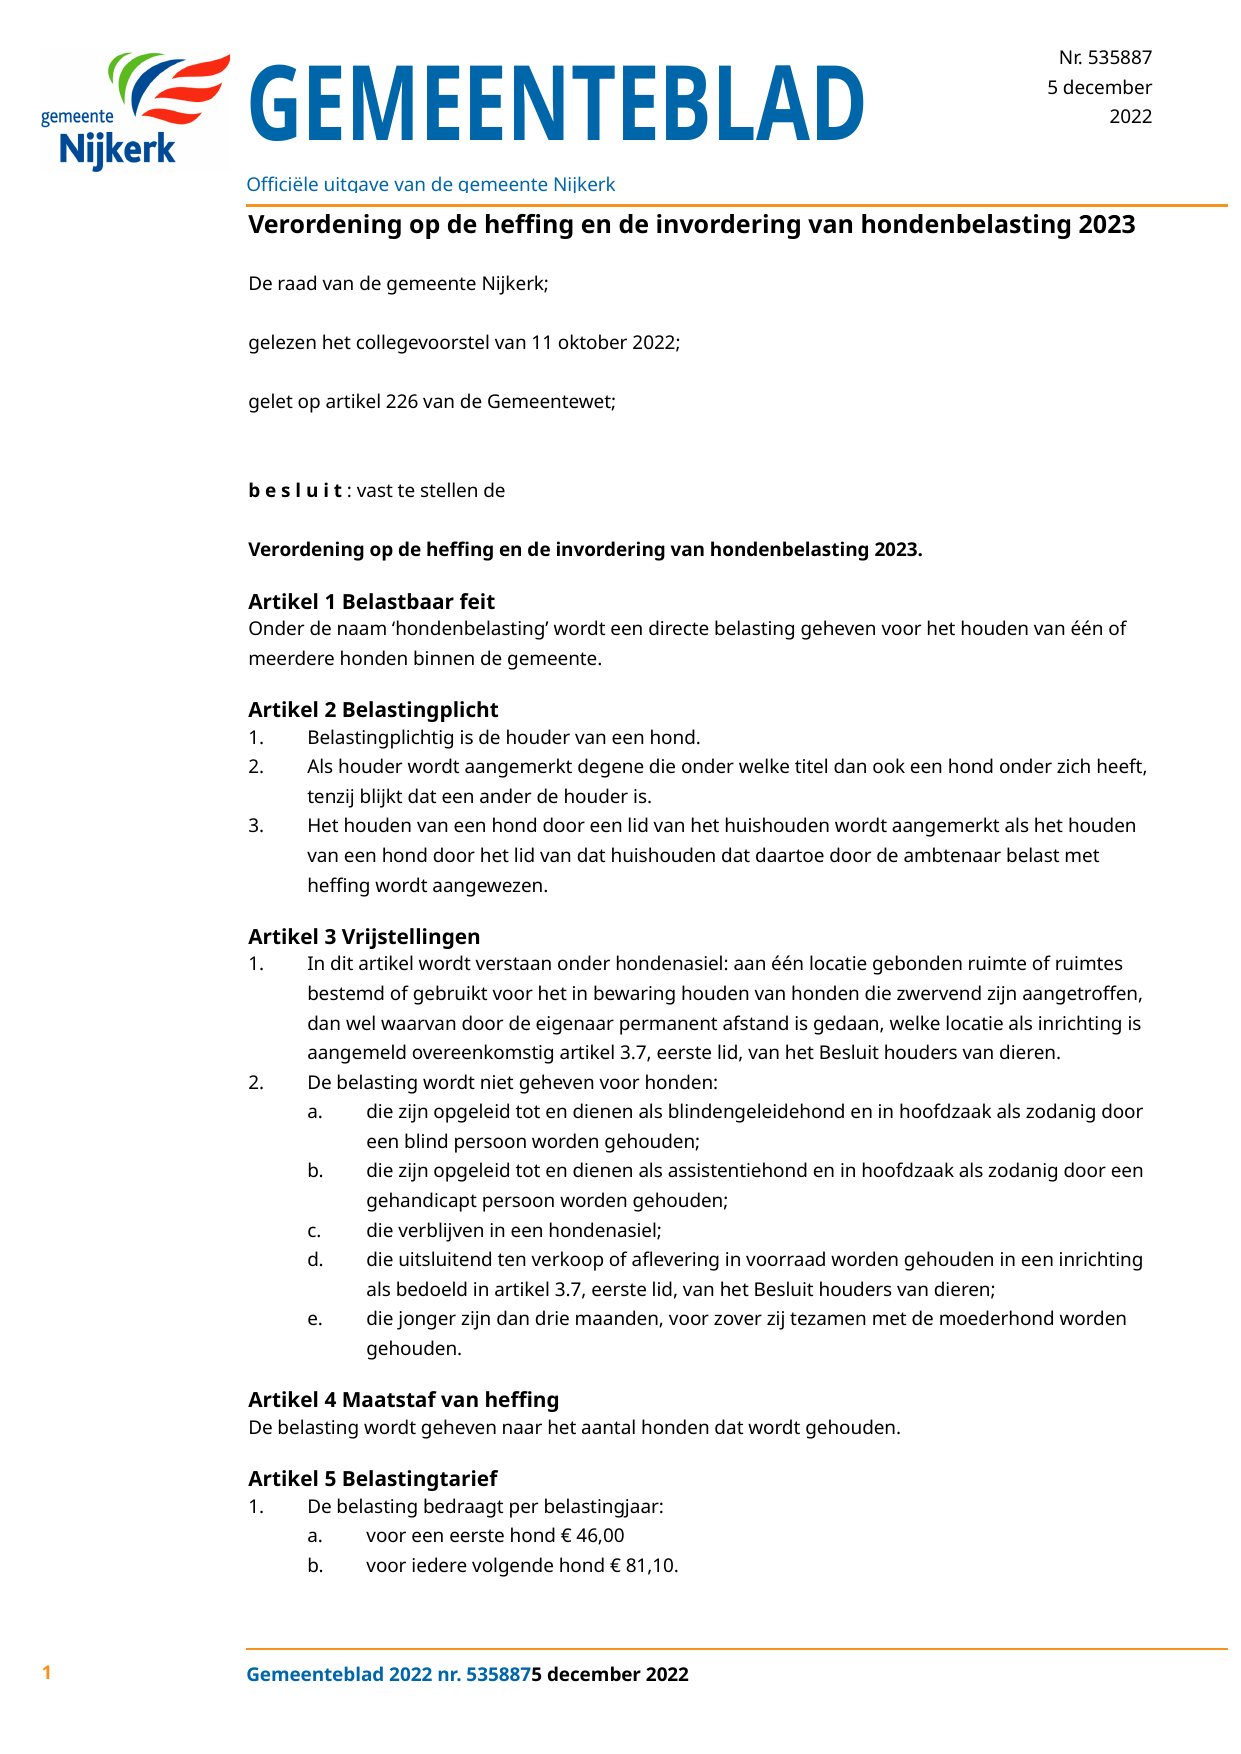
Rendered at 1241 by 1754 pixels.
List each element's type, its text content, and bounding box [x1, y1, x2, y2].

list die zijn opgeleid tot en dienen als blindengeleidehond en in hoofdzaak als zodanig door een blind persoon worden gehouden; [307, 1098, 1152, 1154]
text b e s l u i t : vast te stellen de [248, 477, 1152, 503]
list die uitsluitend ten verkoop of aflevering in voorraad worden gehouden in een inrichting als bedoeld in artikel 3.7, eerste lid, van het Besluit houders van dieren; [307, 1246, 1152, 1302]
text Verordening op de heffing en de invordering van hondenbelasting 2023. [248, 537, 1152, 562]
text Artikel 3 Vrijstellingen [248, 922, 1152, 951]
list De belasting bedraagt per belastingjaar: [248, 1493, 1152, 1519]
list voor iedere volgende hond € 81,10. [307, 1552, 1152, 1578]
text De raad van de gemeente Nijkerk; [248, 270, 1152, 296]
text Artikel 1 Belastbaar feit [248, 587, 1152, 615]
list voor een eerste hond € 46,00 [307, 1522, 1152, 1548]
text Artikel 4 Maatstaf van heffing [248, 1386, 1152, 1414]
list In dit artikel wordt verstaan onder hondenasiel: aan één locatie gebonden ruimte of ruimtes bestemd of gebruikt voor het in bewaring houden van honden die zwervend zijn aangetroffen, dan wel waarvan door de eigenaar permanent afstand is gedaan, welke locatie als inrichting is aangemeld overeenkomstig artikel 3.7, eerste lid, van het Besluit houders van dieren. [248, 951, 1152, 1065]
list De belasting wordt niet geheven voor honden: [248, 1069, 1152, 1095]
text Verordening op de heffing en de invordering van hondenbelasting 2023 [248, 207, 1152, 241]
list Belastingplichtig is de houder van een hond. [248, 724, 1152, 749]
text Onder de naam ‘hondenbelasting’ wordt een directe belasting geheven voor het houden van één of meerdere honden binnen de gemeente. [248, 615, 1152, 671]
list die zijn opgeleid tot en dienen als assistentiehond en in hoofdzaak als zodanig door een gehandicapt persoon worden gehouden; [307, 1158, 1152, 1213]
list Het houden van een hond door een lid van het huishouden wordt aangemerkt als het houden van een hond door het lid van dat huishouden dat daartoe door de ambtenaar belast met heffing wordt aangewezen. [248, 813, 1152, 897]
list Als houder wordt aangemerkt degene die onder welke titel dan ook een hond onder zich heeft, tenzij blijkt dat een ander de houder is. [248, 753, 1152, 809]
text De belasting wordt geheven naar het aantal honden dat wordt gehouden. [248, 1414, 1152, 1440]
list die jonger zijn dan drie maanden, voor zover zij tezamen met de moederhond worden gehouden. [307, 1306, 1152, 1361]
picture [41, 47, 231, 172]
text gelezen het collegevoorstel van 11 oktober 2022; [248, 329, 1152, 355]
list die verblijven in een hondenasiel; [307, 1217, 1152, 1243]
text Artikel 5 Belastingtarief [248, 1464, 1152, 1493]
text gelet op artikel 226 van de Gemeentewet; [248, 389, 1152, 414]
text Artikel 2 Belastingplicht [248, 695, 1152, 724]
